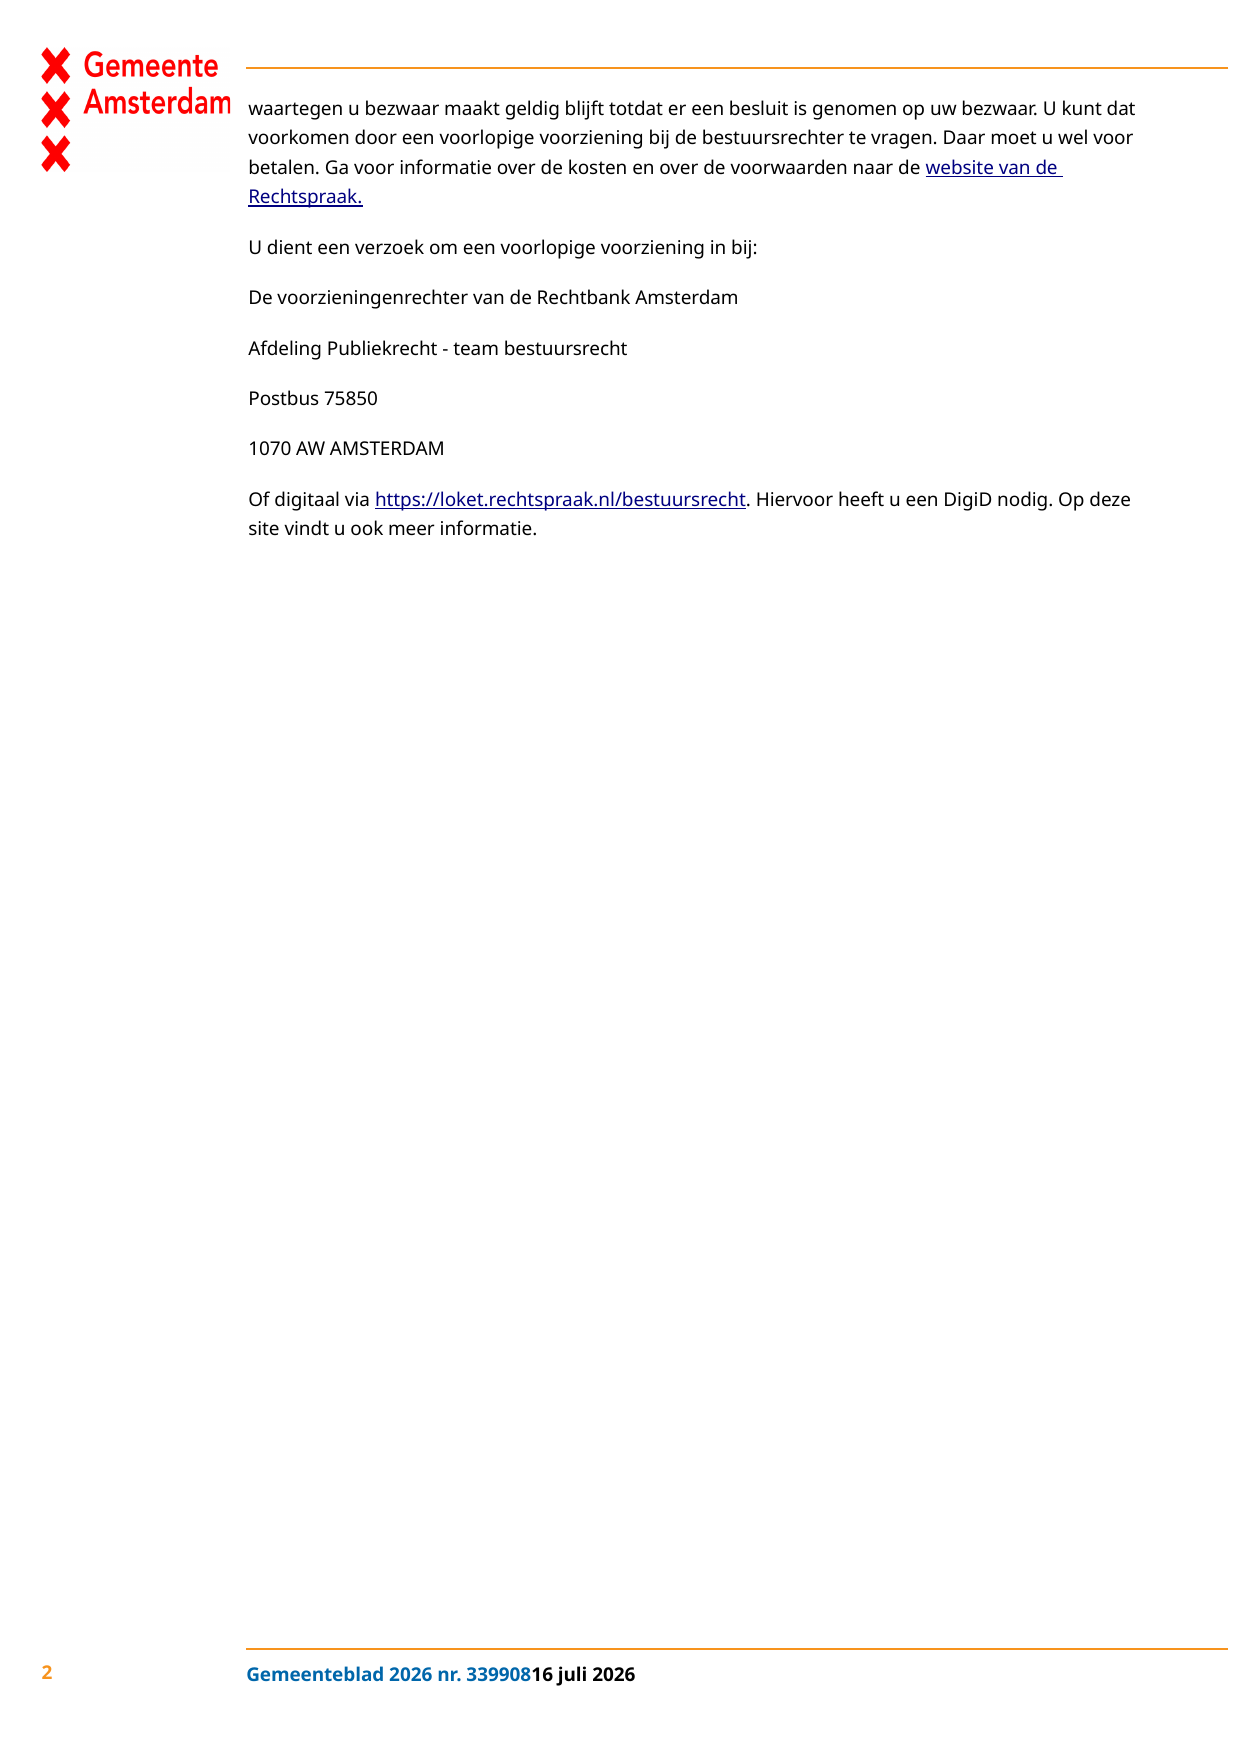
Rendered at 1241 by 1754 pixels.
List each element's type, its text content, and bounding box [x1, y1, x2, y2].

text Postbus 75850 [248, 385, 1152, 411]
text U dient een verzoek om een voorlopige voorziening in bij: [248, 234, 1152, 260]
text waartegen u bezwaar maakt geldig blijft totdat er een besluit is genomen op uw bezwaar. U kunt dat voorkomen door een voorlopige voorziening bij de bestuursrechter te vragen. Daar moet u wel voor betalen. Ga voor informatie over de kosten en over de voorwaarden naar de website van de Rechtspraak. [248, 95, 1152, 209]
text 1070 AW AMSTERDAM [248, 436, 1152, 461]
text Afdeling Publiekrecht - team bestuursrecht [248, 335, 1152, 361]
text De voorzieningenrechter van de Rechtbank Amsterdam [248, 284, 1152, 310]
text Of digitaal via https://loket.rechtspraak.nl/bestuursrecht. Hiervoor heeft u een DigiD nodig. Op deze site vindt u ook meer informatie. [248, 486, 1152, 541]
picture [41, 47, 231, 172]
